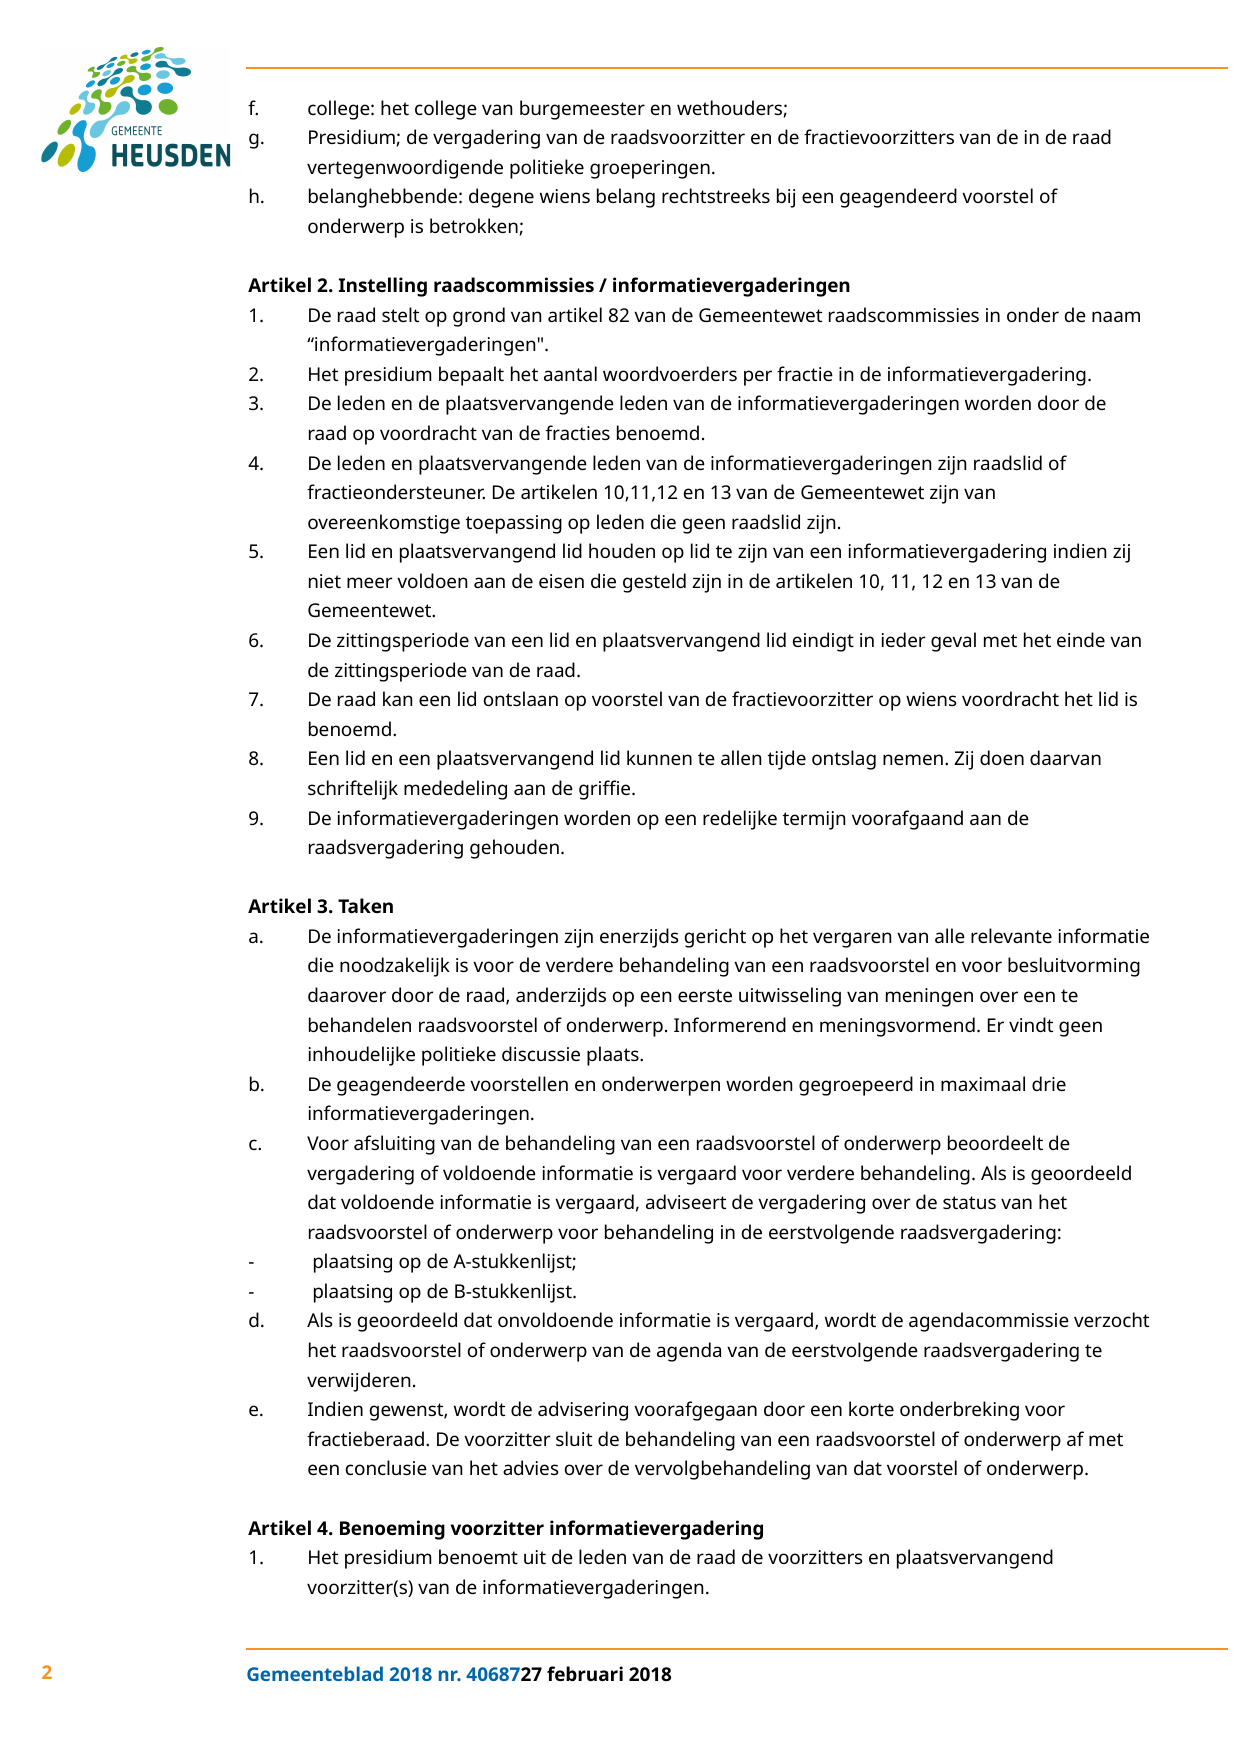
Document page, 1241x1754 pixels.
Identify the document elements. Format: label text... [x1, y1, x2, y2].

list Het presidium benoemt uit de leden van de raad de voorzitters en plaatsvervangend voorzitter(s) van de informatievergaderingen. [248, 1544, 1152, 1600]
text Artikel 4. Benoeming voorzitter informatievergadering [248, 1515, 1152, 1541]
list Een lid en plaatsvervangend lid houden op lid te zijn van een informatievergadering indien zij niet meer voldoen aan de eisen die gesteld zijn in de artikelen 10, 11, 12 en 13 van de Gemeentewet. [248, 538, 1152, 623]
list De informatievergaderingen worden op een redelijke termijn voorafgaand aan de raadsvergadering gehouden. [248, 805, 1152, 860]
list belanghebbende: degene wiens belang rechtstreeks bij een geagendeerd voorstel of onderwerp is betrokken; [248, 183, 1152, 239]
list De geagendeerde voorstellen en onderwerpen worden gegroepeerd in maximaal drie informatievergaderingen. [248, 1071, 1152, 1126]
list Het presidium bepaalt het aantal woordvoerders per fractie in de informatievergadering. [248, 361, 1152, 387]
text Artikel 2. Instelling raadscommissies / informatievergaderingen [248, 272, 1152, 298]
list De zittingsperiode van een lid en plaatsvervangend lid eindigt in ieder geval met het einde van de zittingsperiode van de raad. [248, 627, 1152, 683]
list plaatsing op de A-stukkenlijst; [248, 1248, 1152, 1274]
list Een lid en een plaatsvervangend lid kunnen te allen tijde ontslag nemen. Zij doen daarvan schriftelijk mededeling aan de griffie. [248, 746, 1152, 801]
list college: het college van burgemeester en wethouders; [248, 95, 1152, 121]
list Als is geoordeeld dat onvoldoende informatie is vergaard, wordt de agendacommissie verzocht het raadsvoorstel of onderwerp van de agenda van de eerstvolgende raadsvergadering te verwijderen. [248, 1308, 1152, 1393]
list De leden en de plaatsvervangende leden van de informatievergaderingen worden door de raad op voordracht van de fracties benoemd. [248, 391, 1152, 446]
text Artikel 3. Taken [248, 893, 1152, 919]
list Voor afsluiting van de behandeling van een raadsvoorstel of onderwerp beoordeelt de vergadering of voldoende informatie is vergaard voor verdere behandeling. Als is geoordeeld dat voldoende informatie is vergaard, adviseert de vergadering over de status van het raadsvoorstel of onderwerp voor behandeling in de eerstvolgende raadsvergadering: [248, 1130, 1152, 1245]
list De raad stelt op grond van artikel 82 van de Gemeentewet raadscommissies in onder de naam “informatievergaderingen". [248, 302, 1152, 357]
list Presidium; de vergadering van de raadsvoorzitter en de fractievoorzitters van de in de raad vertegenwoordigende politieke groeperingen. [248, 124, 1152, 180]
list Indien gewenst, wordt de advisering voorafgegaan door een korte onderbreking voor fractieberaad. De voorzitter sluit de behandeling van een raadsvoorstel of onderwerp af met een conclusie van het advies over de vervolgbehandeling van dat voorstel of onderwerp. [248, 1396, 1152, 1481]
picture [41, 47, 231, 172]
list De informatievergaderingen zijn enerzijds gericht op het vergaren van alle relevante informatie die noodzakelijk is voor de verdere behandeling van een raadsvoorstel en voor besluitvorming daarover door de raad, anderzijds op een eerste uitwisseling van meningen over een te behandelen raadsvoorstel of onderwerp. Informerend en meningsvormend. Er vindt geen inhoudelijke politieke discussie plaats. [248, 923, 1152, 1067]
list plaatsing op de B-stukkenlijst. [248, 1278, 1152, 1304]
list De leden en plaatsvervangende leden van de informatievergaderingen zijn raadslid of fractieondersteuner. De artikelen 10,11,12 en 13 van de Gemeentewet zijn van overeenkomstige toepassing op leden die geen raadslid zijn. [248, 450, 1152, 535]
list De raad kan een lid ontslaan op voorstel van de fractievoorzitter op wiens voordracht het lid is benoemd. [248, 686, 1152, 742]
